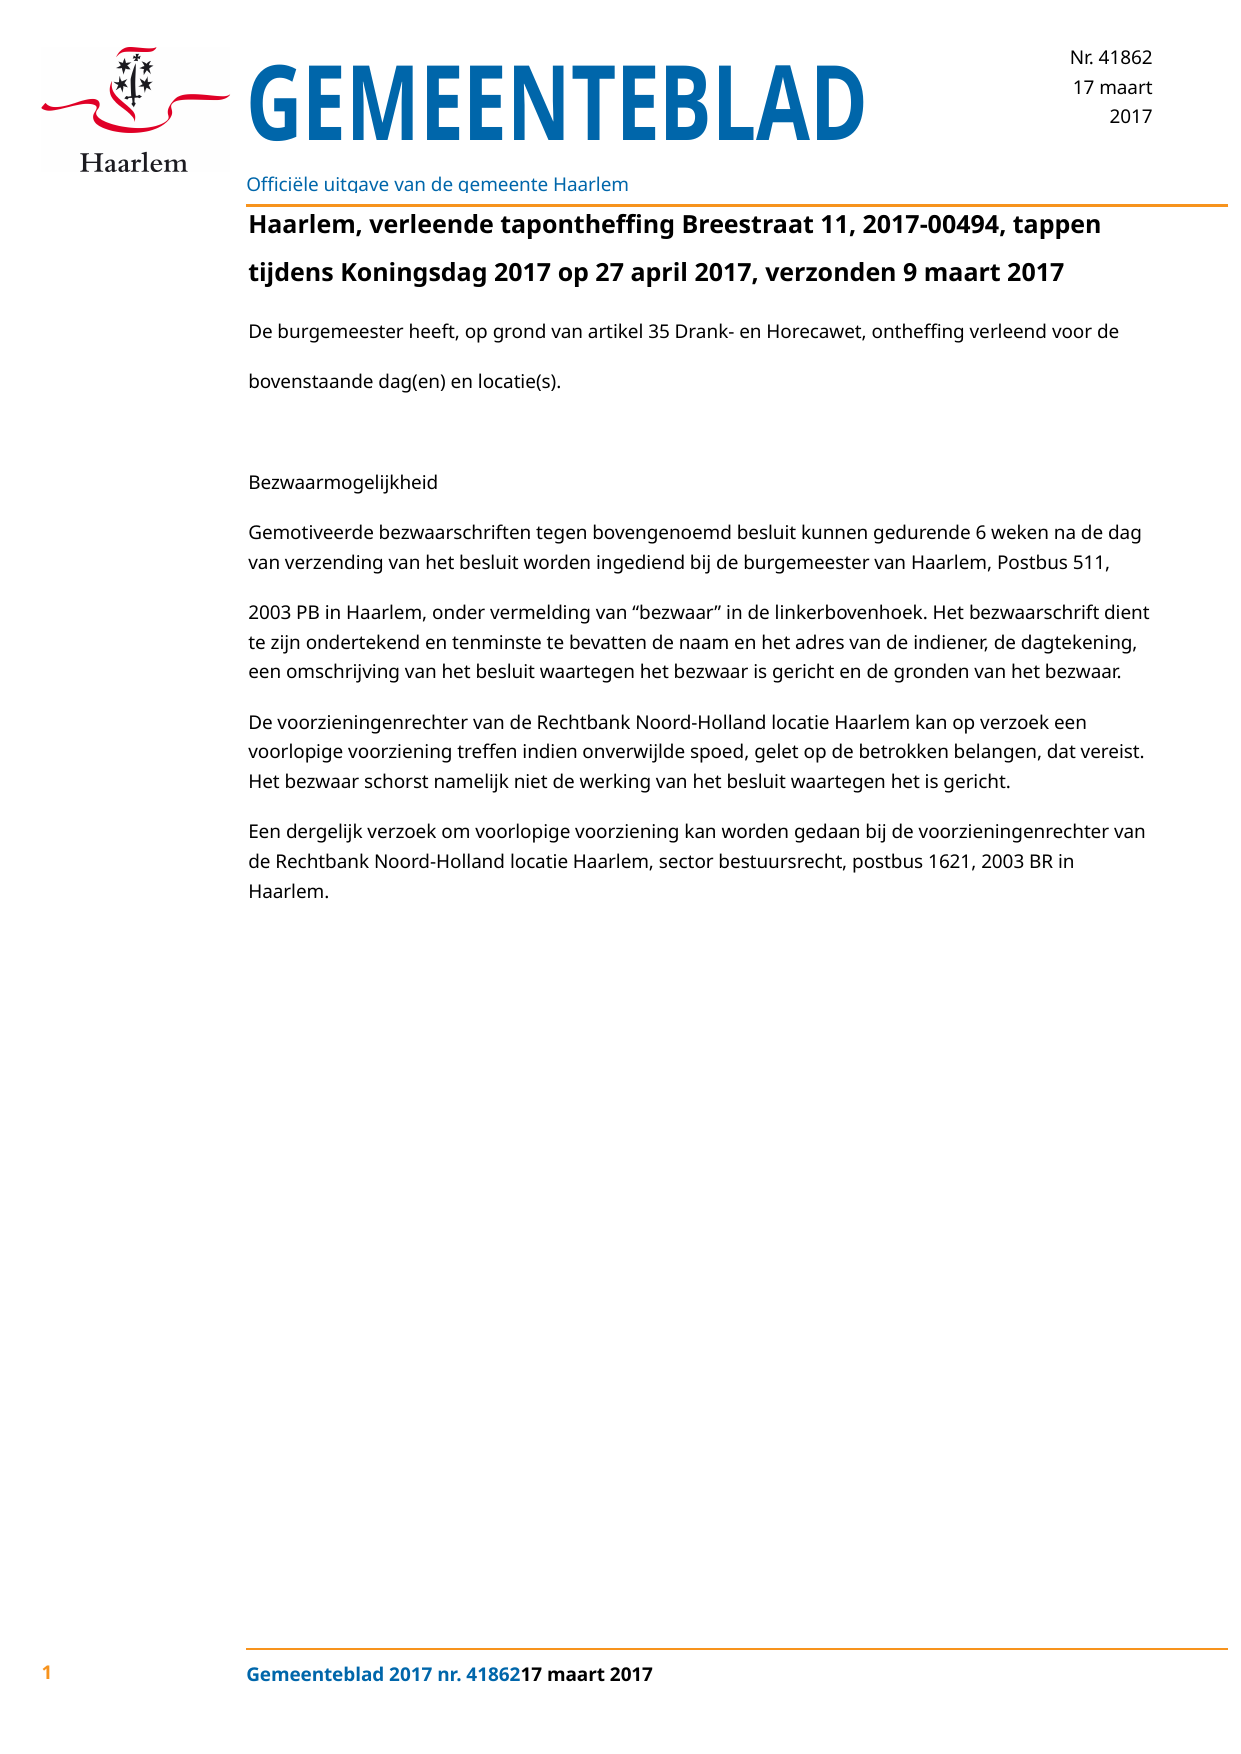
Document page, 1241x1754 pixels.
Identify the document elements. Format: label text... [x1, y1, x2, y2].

text Een dergelijk verzoek om voorlopige voorziening kan worden gedaan bij de voorzieningenrechter van de Rechtbank Noord-Holland locatie Haarlem, sector bestuursrecht, postbus 1621, 2003 BR in Haarlem. [248, 819, 1152, 904]
text bovenstaande dag(en) en locatie(s). [248, 368, 1152, 394]
picture [41, 47, 231, 172]
text De burgemeester heeft, op grond van artikel 35 Drank- en Horecawet, ontheffing verleend voor de [248, 318, 1152, 344]
text Haarlem, verleende tapontheffing Breestraat 11, 2017-00494, tappen tijdens Koningsdag 2017 op 27 april 2017, verzonden 9 maart 2017 [248, 207, 1152, 288]
text De voorzieningenrechter van de Rechtbank Noord-Holland locatie Haarlem kan op verzoek een voorlopige voorziening treffen indien onverwijlde spoed, gelet op de betrokken belangen, dat vereist. Het bezwaar schorst namelijk niet de werking van het besluit waartegen het is gericht. [248, 709, 1152, 794]
text 2003 PB in Haarlem, onder vermelding van “bezwaar” in de linkerbovenhoek. Het bezwaarschrift dient te zijn ondertekend en tenminste te bevatten de naam en het adres van de indiener, de dagtekening, een omschrijving van het besluit waartegen het bezwaar is gericht en de gronden van het bezwaar. [248, 599, 1152, 684]
text Bezwaarmogelijkheid [248, 469, 1152, 495]
text Gemotiveerde bezwaarschriften tegen bovengenoemd besluit kunnen gedurende 6 weken na de dag van verzending van het besluit worden ingediend bij de burgemeester van Haarlem, Postbus 511, [248, 519, 1152, 575]
